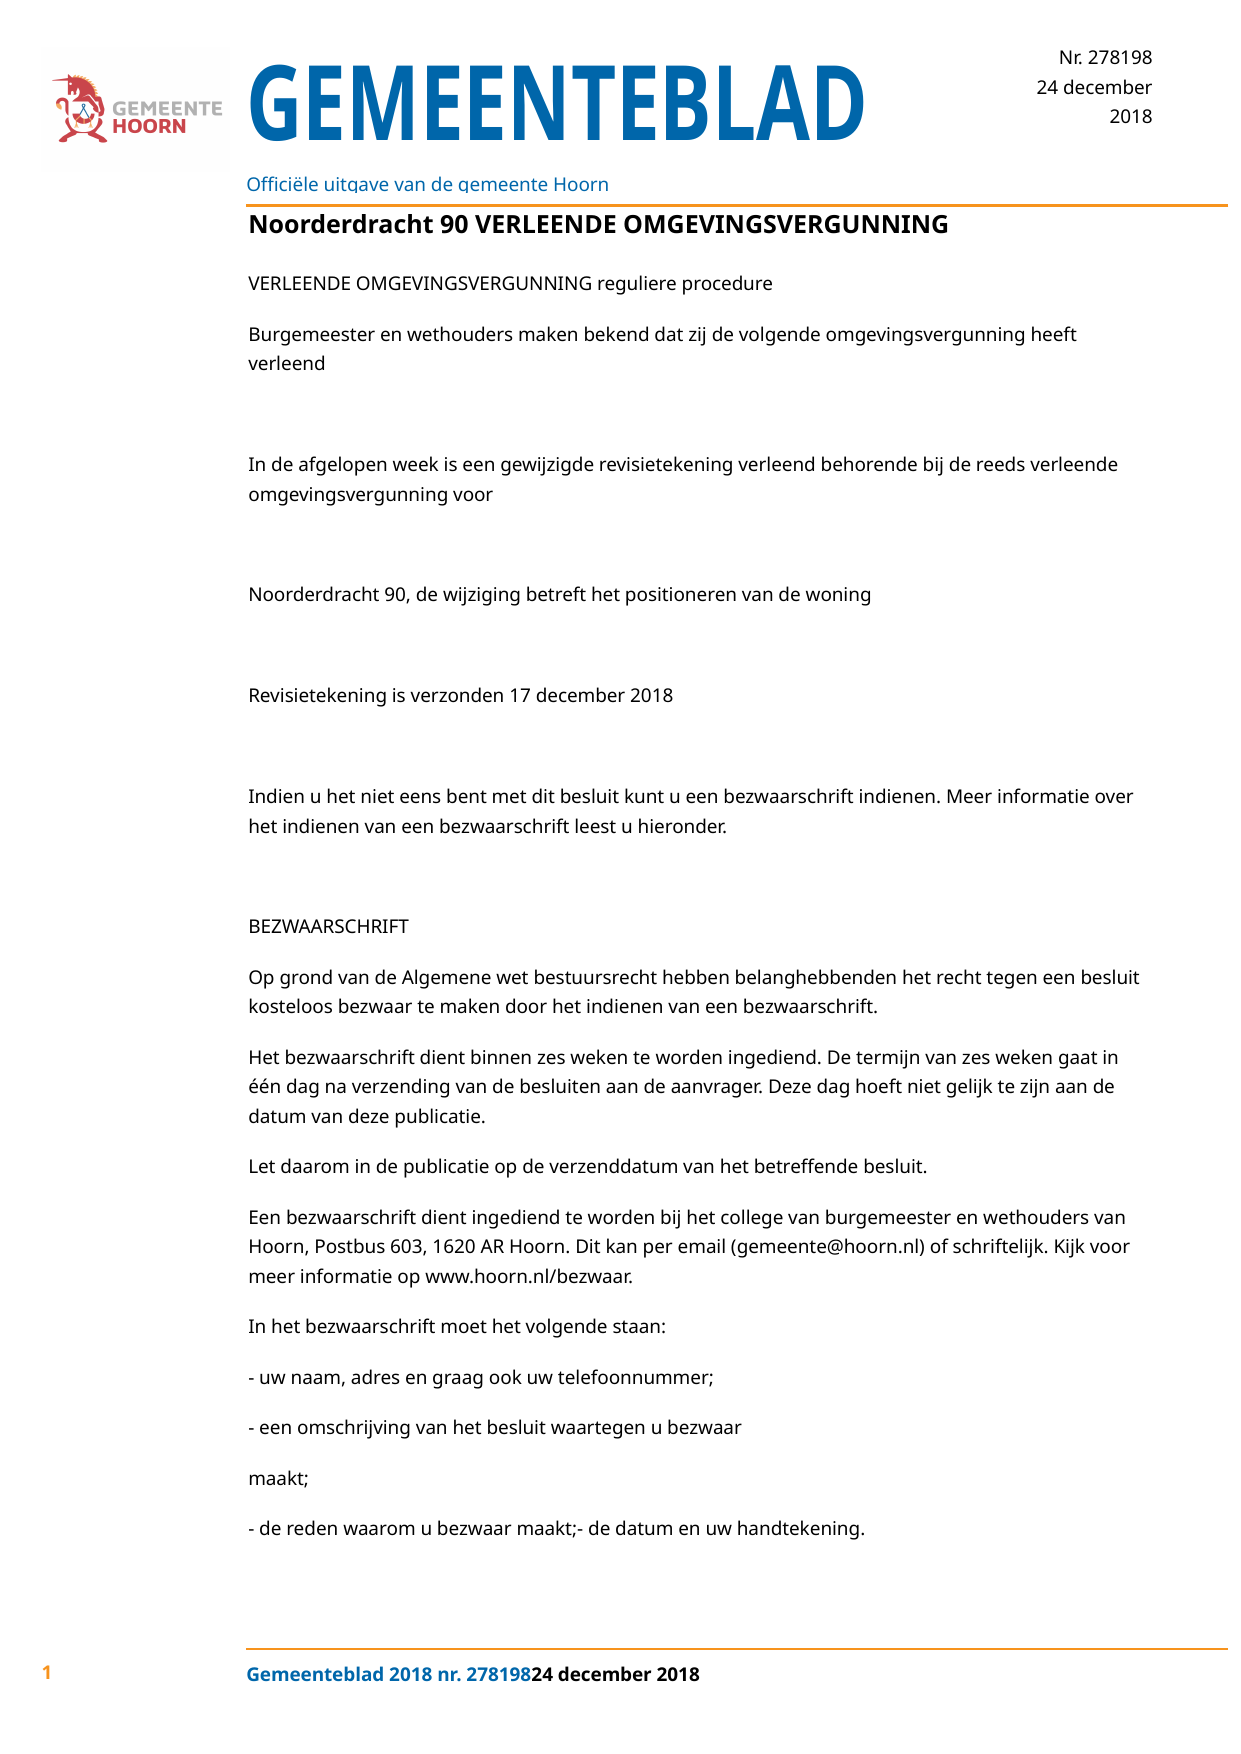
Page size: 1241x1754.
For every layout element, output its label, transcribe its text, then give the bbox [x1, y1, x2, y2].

text Indien u het niet eens bent met dit besluit kunt u een bezwaarschrift indienen. Meer informatie over het indienen van een bezwaarschrift leest u hieronder. [248, 783, 1152, 838]
text Let daarom in de publicatie op de verzenddatum van het betreffende besluit. [248, 1154, 1152, 1179]
text Het bezwaarschrift dient binnen zes weken te worden ingediend. De termijn van zes weken gaat in één dag na verzending van de besluiten aan de aanvrager. Deze dag hoeft niet gelijk te zijn aan de datum van deze publicatie. [248, 1044, 1152, 1129]
text Op grond van de Algemene wet bestuursrecht hebben belanghebbenden het recht tegen een besluit kosteloos bezwaar te maken door het indienen van een bezwaarschrift. [248, 964, 1152, 1019]
text VERLEENDE OMGEVINGSVERGUNNING reguliere procedure [248, 270, 1152, 296]
text BEZWAARSCHRIFT [248, 914, 1152, 939]
text Noorderdracht 90 VERLEENDE OMGEVINGSVERGUNNING [248, 207, 1152, 241]
text - uw naam, adres en graag ook uw telefoonnummer; [248, 1364, 1152, 1390]
text Noorderdracht 90, de wijziging betreft het positioneren van de woning [248, 582, 1152, 607]
text - de reden waarom u bezwaar maakt;- de datum en uw handtekening. [248, 1515, 1152, 1541]
text maakt; [248, 1465, 1152, 1491]
text In de afgelopen week is een gewijzigde revisietekening verleend behorende bij de reeds verleende omgevingsvergunning voor [248, 451, 1152, 506]
text Revisietekening is verzonden 17 december 2018 [248, 682, 1152, 708]
picture [41, 47, 231, 172]
text Een bezwaarschrift dient ingediend te worden bij het college van burgemeester en wethouders van Hoorn, Postbus 603, 1620 AR Hoorn. Dit kan per email (gemeente@hoorn.nl) of schriftelijk. Kijk voor meer informatie op www.hoorn.nl/bezwaar. [248, 1204, 1152, 1289]
text Burgemeester en wethouders maken bekend dat zij de volgende omgevingsvergunning heeft verleend [248, 321, 1152, 376]
text In het bezwaarschrift moet het volgende staan: [248, 1314, 1152, 1339]
text - een omschrijving van het besluit waartegen u bezwaar [248, 1414, 1152, 1440]
